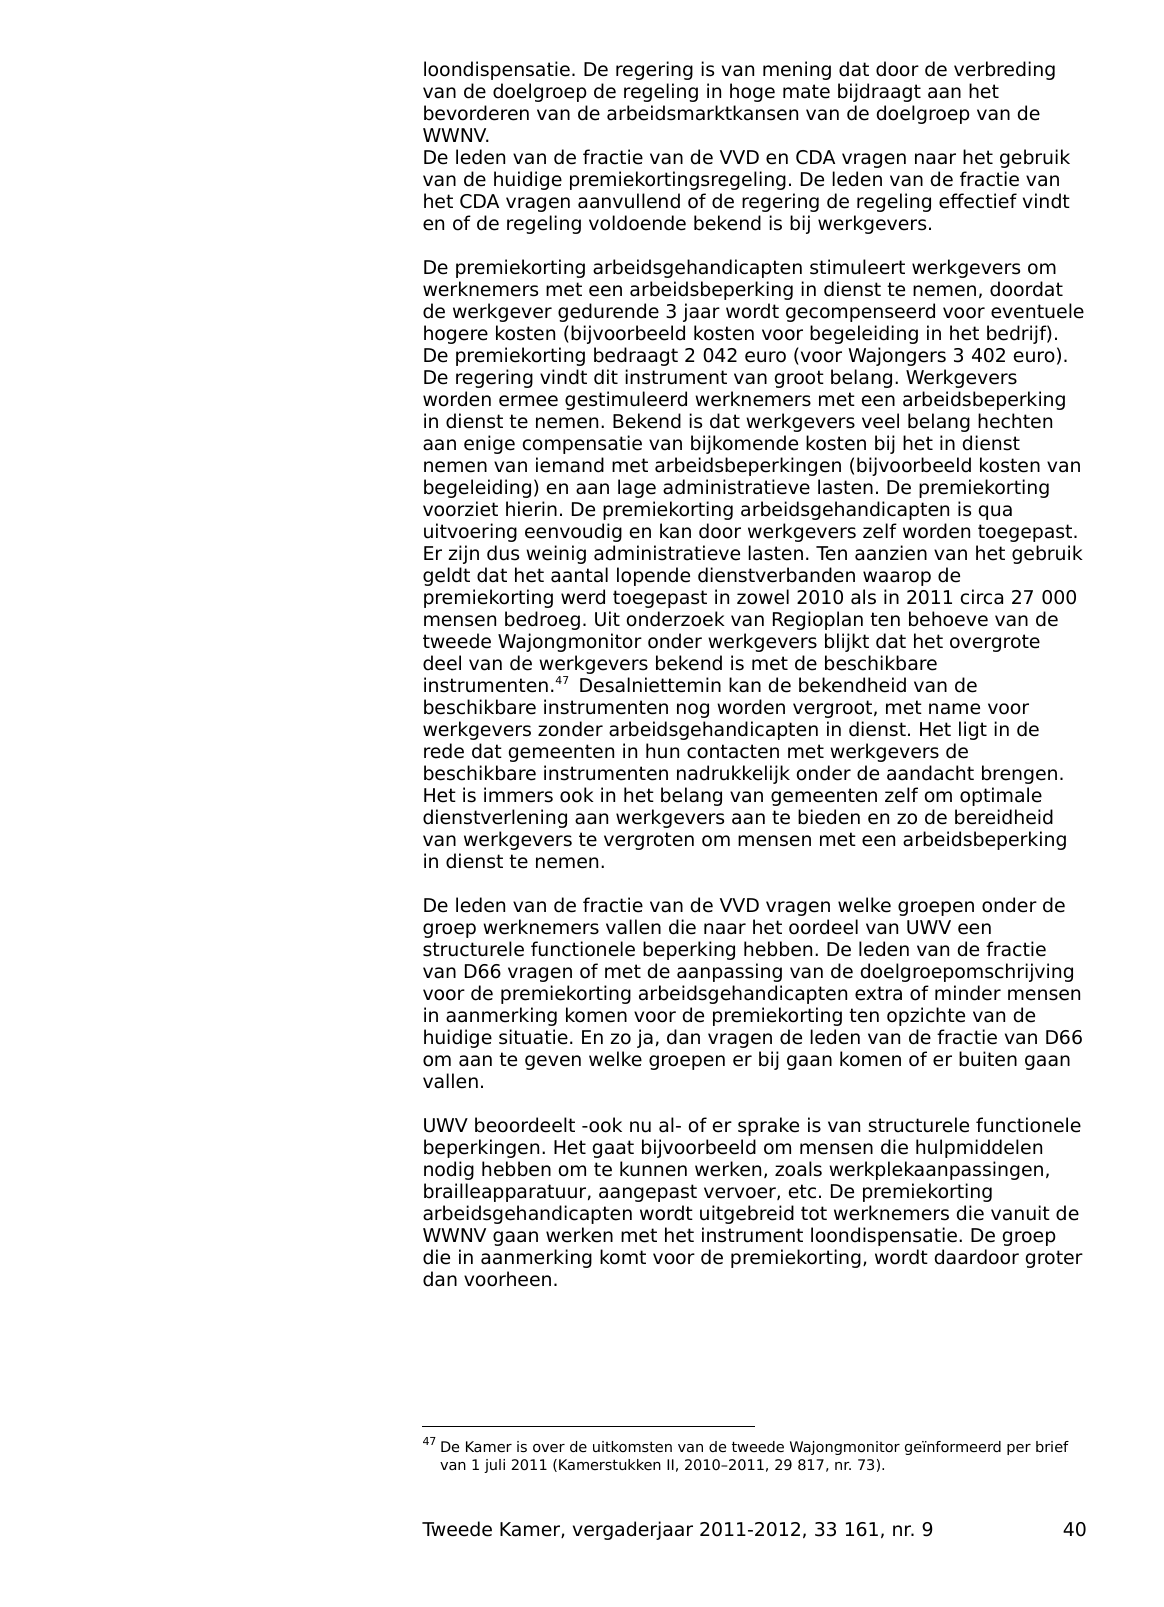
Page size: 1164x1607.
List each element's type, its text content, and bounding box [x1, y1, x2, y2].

text De leden van de fractie van de VVD en CDA vragen naar het gebruik van de huidige premiekortingsregeling. De leden van de fractie van het CDA vragen aanvullend of de regering de regeling effectief vindt en of de regeling voldoende bekend is bij werkgevers. [422, 147, 1087, 235]
text De premiekorting arbeidsgehandicapten stimuleert werkgevers om werknemers met een arbeidsbeperking in dienst te nemen, doordat de werkgever gedurende 3 jaar wordt gecompenseerd voor eventuele hogere kosten (bijvoorbeeld kosten voor begeleiding in het bedrijf). De premiekorting bedraagt 2 042 euro (voor Wajongers 3 402 euro). De regering vindt dit instrument van groot belang. Werkgevers worden ermee gestimuleerd werknemers met een arbeidsbeperking in dienst te nemen. Bekend is dat werkgevers veel belang hechten aan enige compensatie van bijkomende kosten bij het in dienst nemen van iemand met arbeidsbeperkingen (bijvoorbeeld kosten van begeleiding) en aan lage administratieve lasten. De premiekorting voorziet hierin. De premiekorting arbeidsgehandicapten is qua uitvoering eenvoudig en kan door werkgevers zelf worden toegepast. Er zijn dus weinig administratieve lasten. Ten aanzien van het gebruik geldt dat het aantal lopende dienstverbanden waarop de premiekorting werd toegepast in zowel 2010 als in 2011 circa 27 000 mensen bedroeg. Uit onderzoek van Regioplan ten behoeve van de tweede Wajongmonitor onder werkgevers blijkt dat het overgrote deel van de werkgevers bekend is met de beschikbare instrumenten. Desalniettemin kan de bekendheid van de beschikbare instrumenten nog worden vergroot, met name voor werkgevers zonder arbeidsgehandicapten in dienst. Het ligt in de rede dat gemeenten in hun contacten met werkgevers de beschikbare instrumenten nadrukkelijk onder de aandacht brengen. Het is immers ook in het belang van gemeenten zelf om optimale dienstverlening aan werkgevers aan te bieden en zo de bereidheid van werkgevers te vergroten om mensen met een arbeidsbeperking in dienst te nemen. [422, 257, 1087, 872]
text De leden van de fractie van de VVD vragen welke groepen onder de groep werknemers vallen die naar het oordeel van UWV een structurele functionele beperking hebben. De leden van de fractie van D66 vragen of met de aanpassing van de doelgroepomschrijving voor de premiekorting arbeidsgehandicapten extra of minder mensen in aanmerking komen voor de premiekorting ten opzichte van de huidige situatie. En zo ja, dan vragen de leden van de fractie van D66 om aan te geven welke groepen er bij gaan komen of er buiten gaan vallen. [422, 895, 1087, 1092]
text De Kamer is over de uitkomsten van de tweede Wajongmonitor geïnformeerd per brief van 1 juli 2011 (Kamerstukken II, 2010–2011, 29 817, nr. 73). [422, 1435, 1087, 1474]
text loondispensatie. De regering is van mening dat door de verbreding van de doelgroep de regeling in hoge mate bijdraagt aan het bevorderen van de arbeidsmarktkansen van de doelgroep van de WWNV. [422, 59, 1087, 147]
text UWV beoordeelt -ook nu al- of er sprake is van structurele functionele beperkingen. Het gaat bijvoorbeeld om mensen die hulpmiddelen nodig hebben om te kunnen werken, zoals werkplekaanpassingen, brailleapparatuur, aangepast vervoer, etc. De premiekorting arbeidsgehandicapten wordt uitgebreid tot werknemers die vanuit de WWNV gaan werken met het instrument loondispensatie. De groep die in aanmerking komt voor de premiekorting, wordt daardoor groter dan voorheen. [422, 1115, 1087, 1291]
